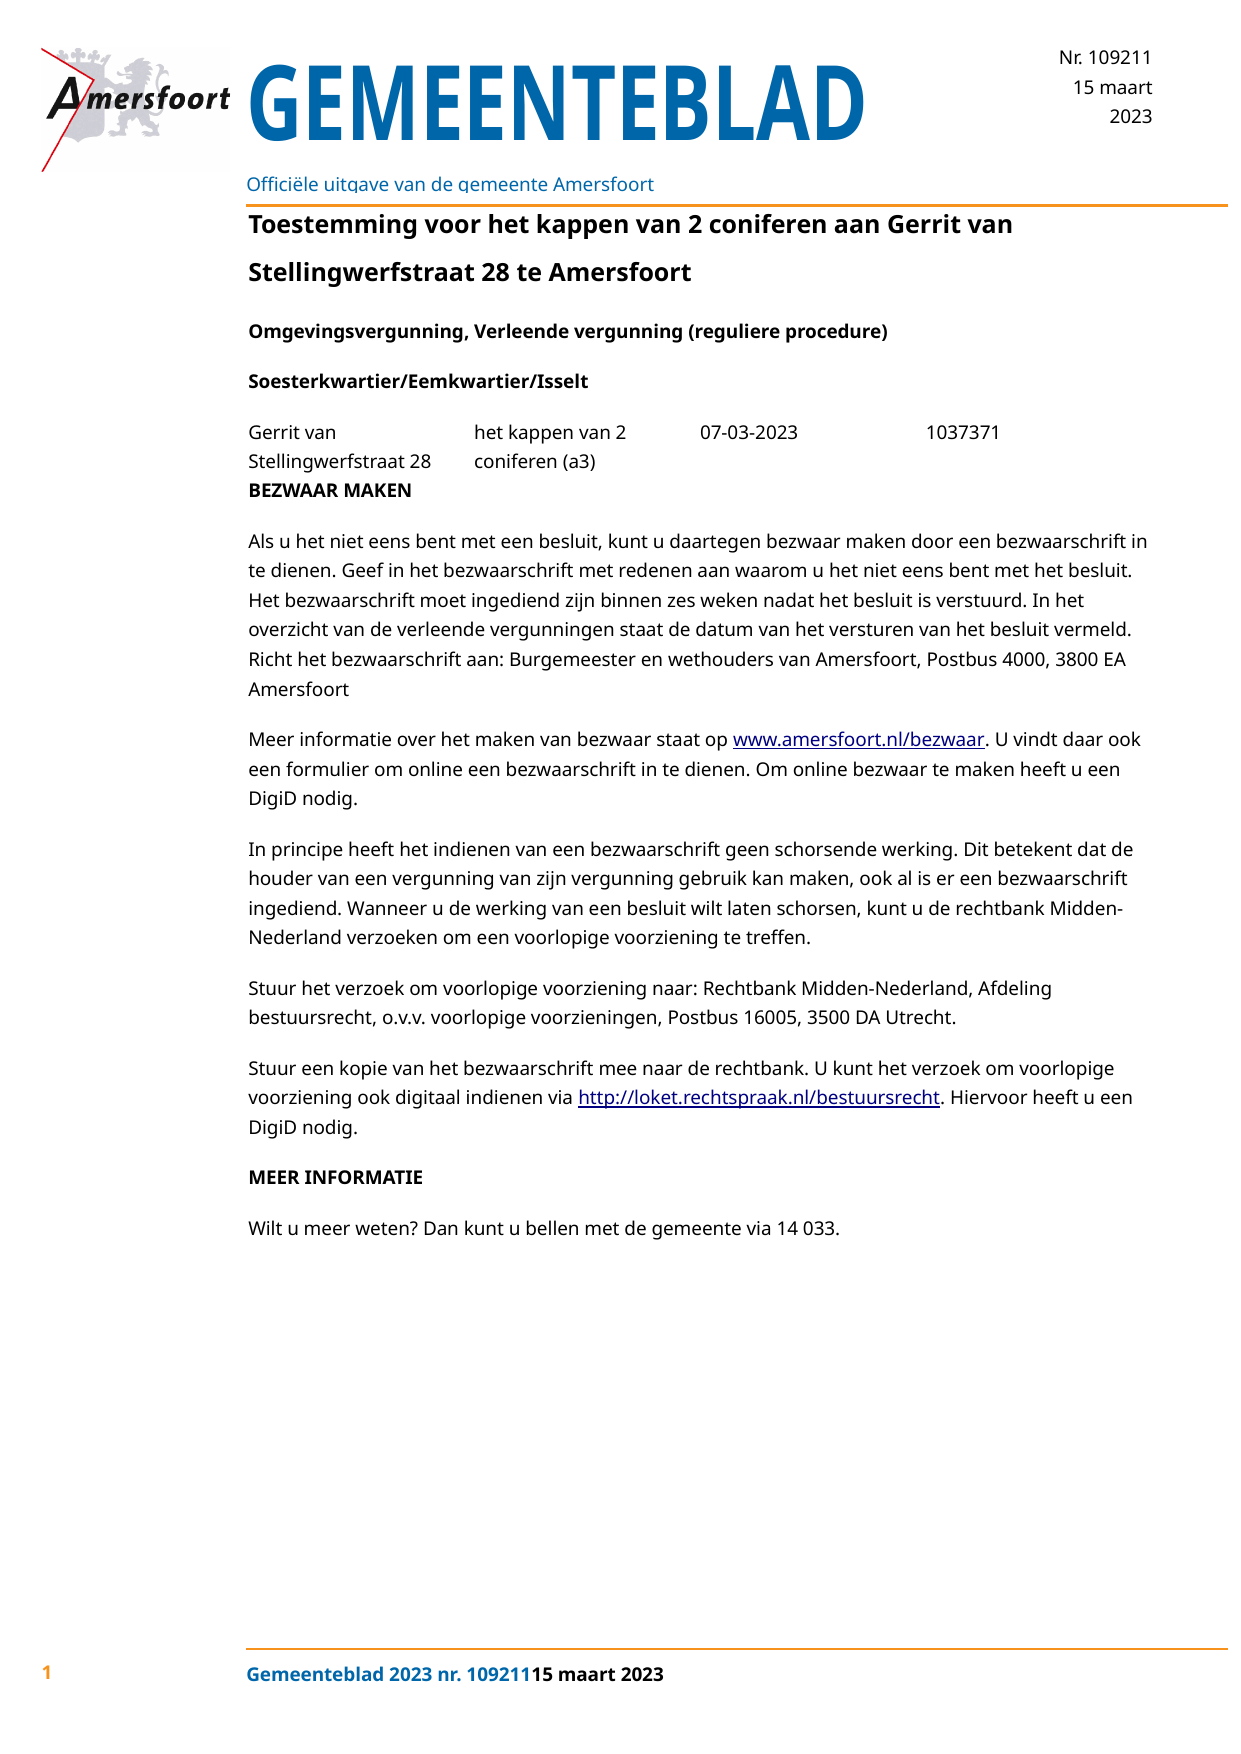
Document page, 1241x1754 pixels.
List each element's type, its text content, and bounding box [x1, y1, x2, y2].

text BEZWAAR MAKEN [248, 477, 1152, 503]
text Soesterkwartier/Eemkwartier/Isselt [248, 368, 1152, 394]
picture [41, 47, 231, 172]
text Stuur het verzoek om voorlopige voorziening naar: Rechtbank Midden-Nederland, Afdeling bestuursrecht, o.v.v. voorlopige voorzieningen, Postbus 16005, 3500 DA Utrecht. [248, 975, 1152, 1030]
table_header 1037371 [926, 419, 1152, 474]
text MEER INFORMATIE [248, 1164, 1152, 1190]
text Wilt u meer weten? Dan kunt u bellen met de gemeente via 14 033. [248, 1215, 1152, 1241]
text Meer informatie over het maken van bezwaar staat op www.amersfoort.nl/bezwaar. U vindt daar ook een formulier om online een bezwaarschrift in te dienen. Om online bezwaar te maken heeft u een DigiD nodig. [248, 726, 1152, 811]
table_header het kappen van 2 coniferen (a3) [474, 419, 700, 474]
text Als u het niet eens bent met een besluit, kunt u daartegen bezwaar maken door een bezwaarschrift in te dienen. Geef in het bezwaarschrift met redenen aan waarom u het niet eens bent met het besluit. Het bezwaarschrift moet ingediend zijn binnen zes weken nadat het besluit is verstuurd. In het overzicht van de verleende vergunningen staat de datum van het versturen van het besluit vermeld. Richt het bezwaarschrift aan: Burgemeester en wethouders van Amersfoort, Postbus 4000, 3800 EA Amersfoort [248, 528, 1152, 701]
table_header 07-03-2023 [700, 419, 926, 474]
text Omgevingsvergunning, Verleende vergunning (reguliere procedure) [248, 318, 1152, 344]
text In principe heeft het indienen van een bezwaarschrift geen schorsende werking. Dit betekent dat de houder van een vergunning van zijn vergunning gebruik kan maken, ook al is er een bezwaarschrift ingediend. Wanneer u de werking van een besluit wilt laten schorsen, kunt u de rechtbank Midden-Nederland verzoeken om een voorlopige voorziening te treffen. [248, 836, 1152, 950]
text Stuur een kopie van het bezwaarschrift mee naar de rechtbank. U kunt het verzoek om voorlopige voorziening ook digitaal indienen via http://loket.rechtspraak.nl/bestuursrecht. Hiervoor heeft u een DigiD nodig. [248, 1055, 1152, 1140]
text Toestemming voor het kappen van 2 coniferen aan Gerrit van Stellingwerfstraat 28 te Amersfoort [248, 207, 1152, 288]
table_header Gerrit van Stellingwerfstraat 28 [248, 419, 474, 474]
